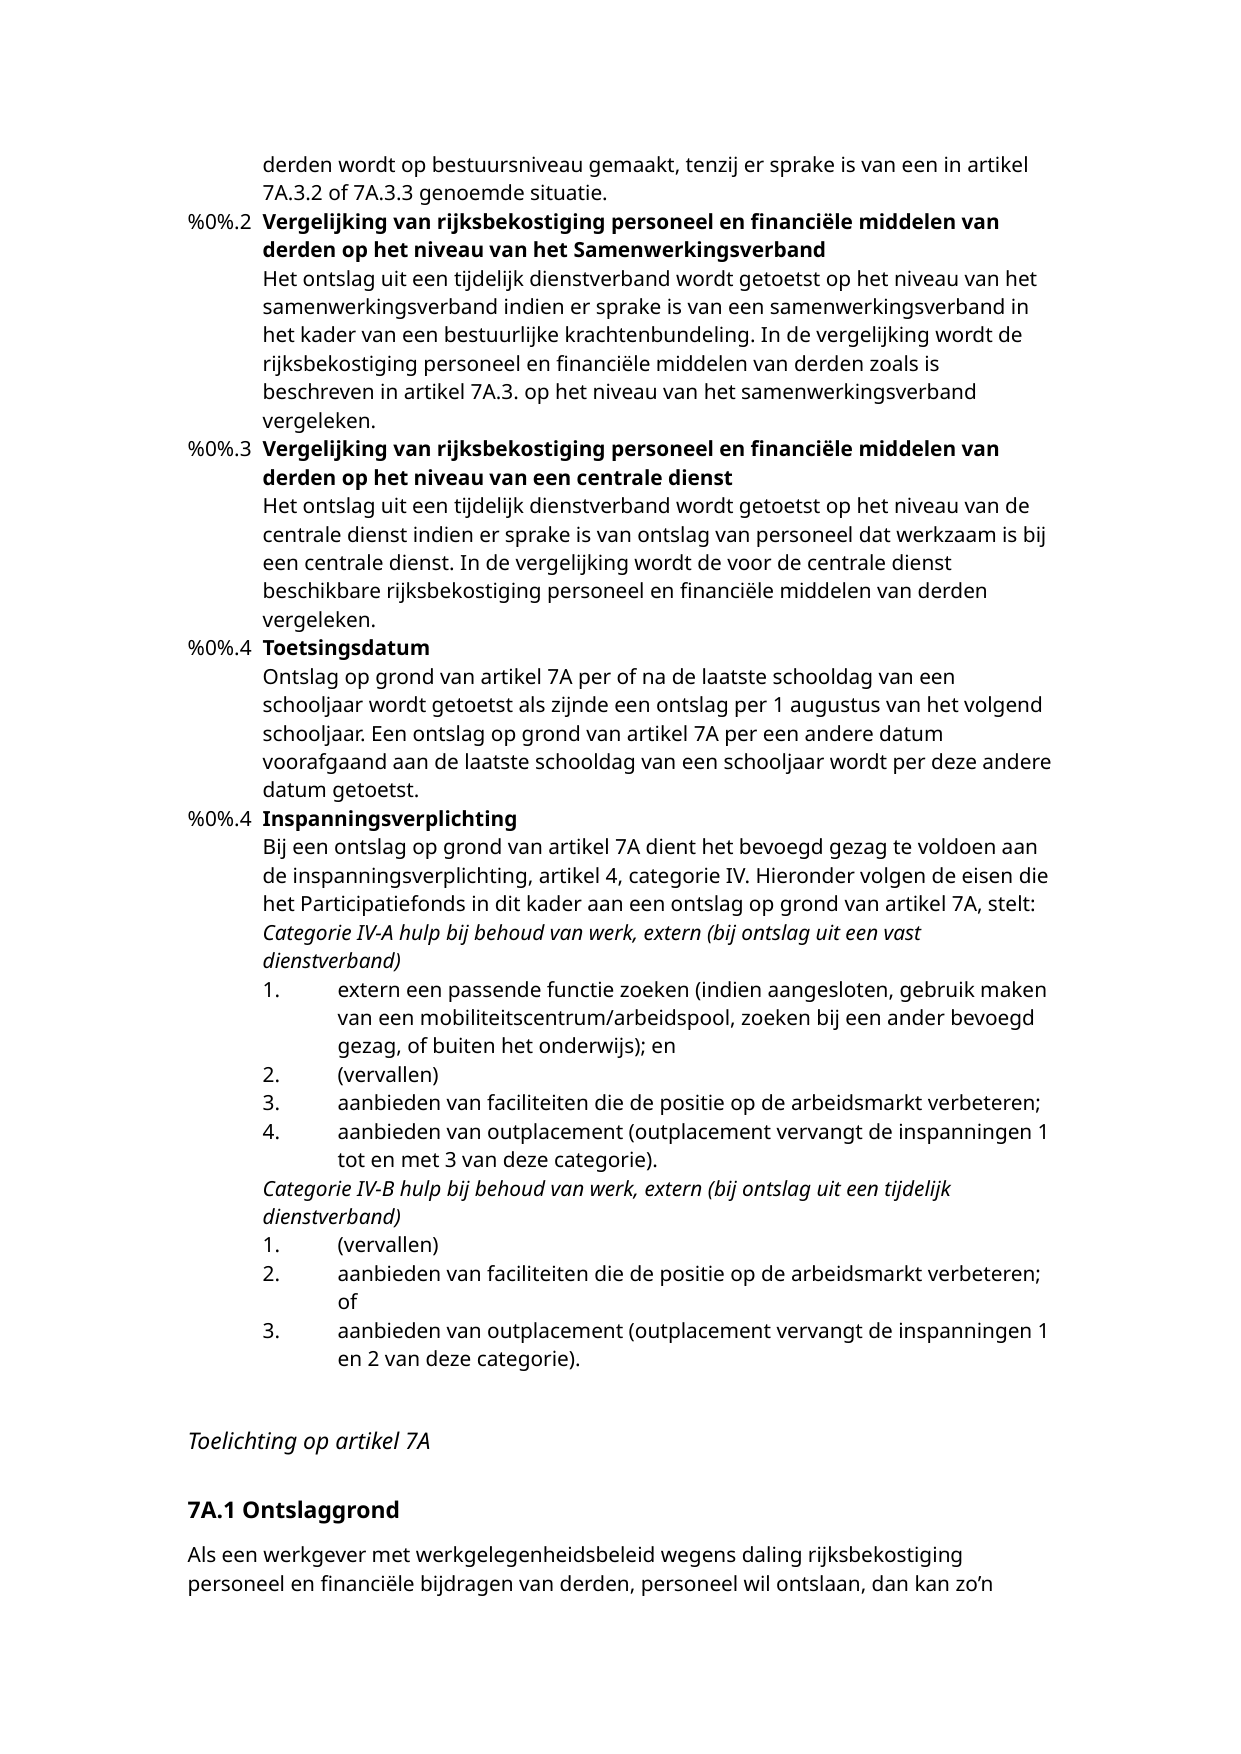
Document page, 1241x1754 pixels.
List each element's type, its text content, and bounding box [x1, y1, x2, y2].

list Ontslag op grond van artikel 7A per of na de laatste schooldag van een schooljaar wordt getoetst als zijnde een ontslag per 1 augustus van het volgend schooljaar. Een ontslag op grond van artikel 7A per een andere datum voorafgaand aan de laatste schooldag van een schooljaar wordt per deze andere datum getoetst. [187, 662, 1053, 804]
list Vergelijking van rijksbekostiging personeel en financiële middelen van derden op het niveau van het Samenwerkingsverband [187, 207, 1053, 264]
list Het ontslag uit een tijdelijk dienstverband wordt getoetst op het niveau van de centrale dienst indien er sprake is van ontslag van personeel dat werkzaam is bij een centrale dienst. In de vergelijking wordt de voor de centrale dienst beschikbare rijksbekostiging personeel en financiële middelen van derden vergeleken. [187, 491, 1053, 633]
list aanbieden van outplacement (outplacement vervangt de inspanningen 1 en 2 van deze categorie). [262, 1316, 1053, 1373]
list derden wordt op bestuursniveau gemaakt, tenzij er sprake is van een in artikel 7A.3.2 of 7A.3.3 genoemde situatie. [187, 150, 1053, 207]
subtitle 7A.1 Ontslaggrond [187, 1494, 1053, 1525]
list Het ontslag uit een tijdelijk dienstverband wordt getoetst op het niveau van het samenwerkingsverband indien er sprake is van een samenwerkingsverband in het kader van een bestuurlijke krachtenbundeling. In de vergelijking wordt de rijksbekostiging personeel en financiële middelen van derden zoals is beschreven in artikel 7A.3. op het niveau van het samenwerkingsverband vergeleken. [187, 264, 1053, 434]
list Categorie IV-A hulp bij behoud van werk, extern (bij ontslag uit een vast dienstverband) [187, 918, 1053, 975]
list Vergelijking van rijksbekostiging personeel en financiële middelen van derden op het niveau van een centrale dienst [187, 434, 1053, 491]
list Categorie IV-B hulp bij behoud van werk, extern (bij ontslag uit een tijdelijk dienstverband) [187, 1174, 1053, 1231]
list (vervallen) [262, 1231, 1053, 1259]
list aanbieden van faciliteiten die de positie op de arbeidsmarkt verbeteren; of [262, 1259, 1053, 1316]
list extern een passende functie zoeken (indien aangesloten, gebruik maken van een mobiliteitscentrum/arbeidspool, zoeken bij een ander bevoegd gezag, of buiten het onderwijs); en [262, 975, 1053, 1060]
text Als een werkgever met werkgelegenheidsbeleid wegens daling rijksbekostiging personeel en financiële bijdragen van derden, personeel wil ontslaan, dan kan zo’n [187, 1540, 1053, 1597]
list aanbieden van outplacement (outplacement vervangt de inspanningen 1 tot en met 3 van deze categorie). [262, 1117, 1053, 1174]
list Inspanningsverplichting [187, 804, 1053, 832]
list (vervallen) [262, 1060, 1053, 1088]
subtitle Toelichting op artikel 7A [187, 1425, 1053, 1457]
list Bij een ontslag op grond van artikel 7A dient het bevoegd gezag te voldoen aan de inspanningsverplichting, artikel 4, categorie IV. Hieronder volgen de eisen die het Participatiefonds in dit kader aan een ontslag op grond van artikel 7A, stelt: [187, 832, 1053, 918]
list aanbieden van faciliteiten die de positie op de arbeidsmarkt verbeteren; [262, 1088, 1053, 1117]
list Toetsingsdatum [187, 633, 1053, 662]
